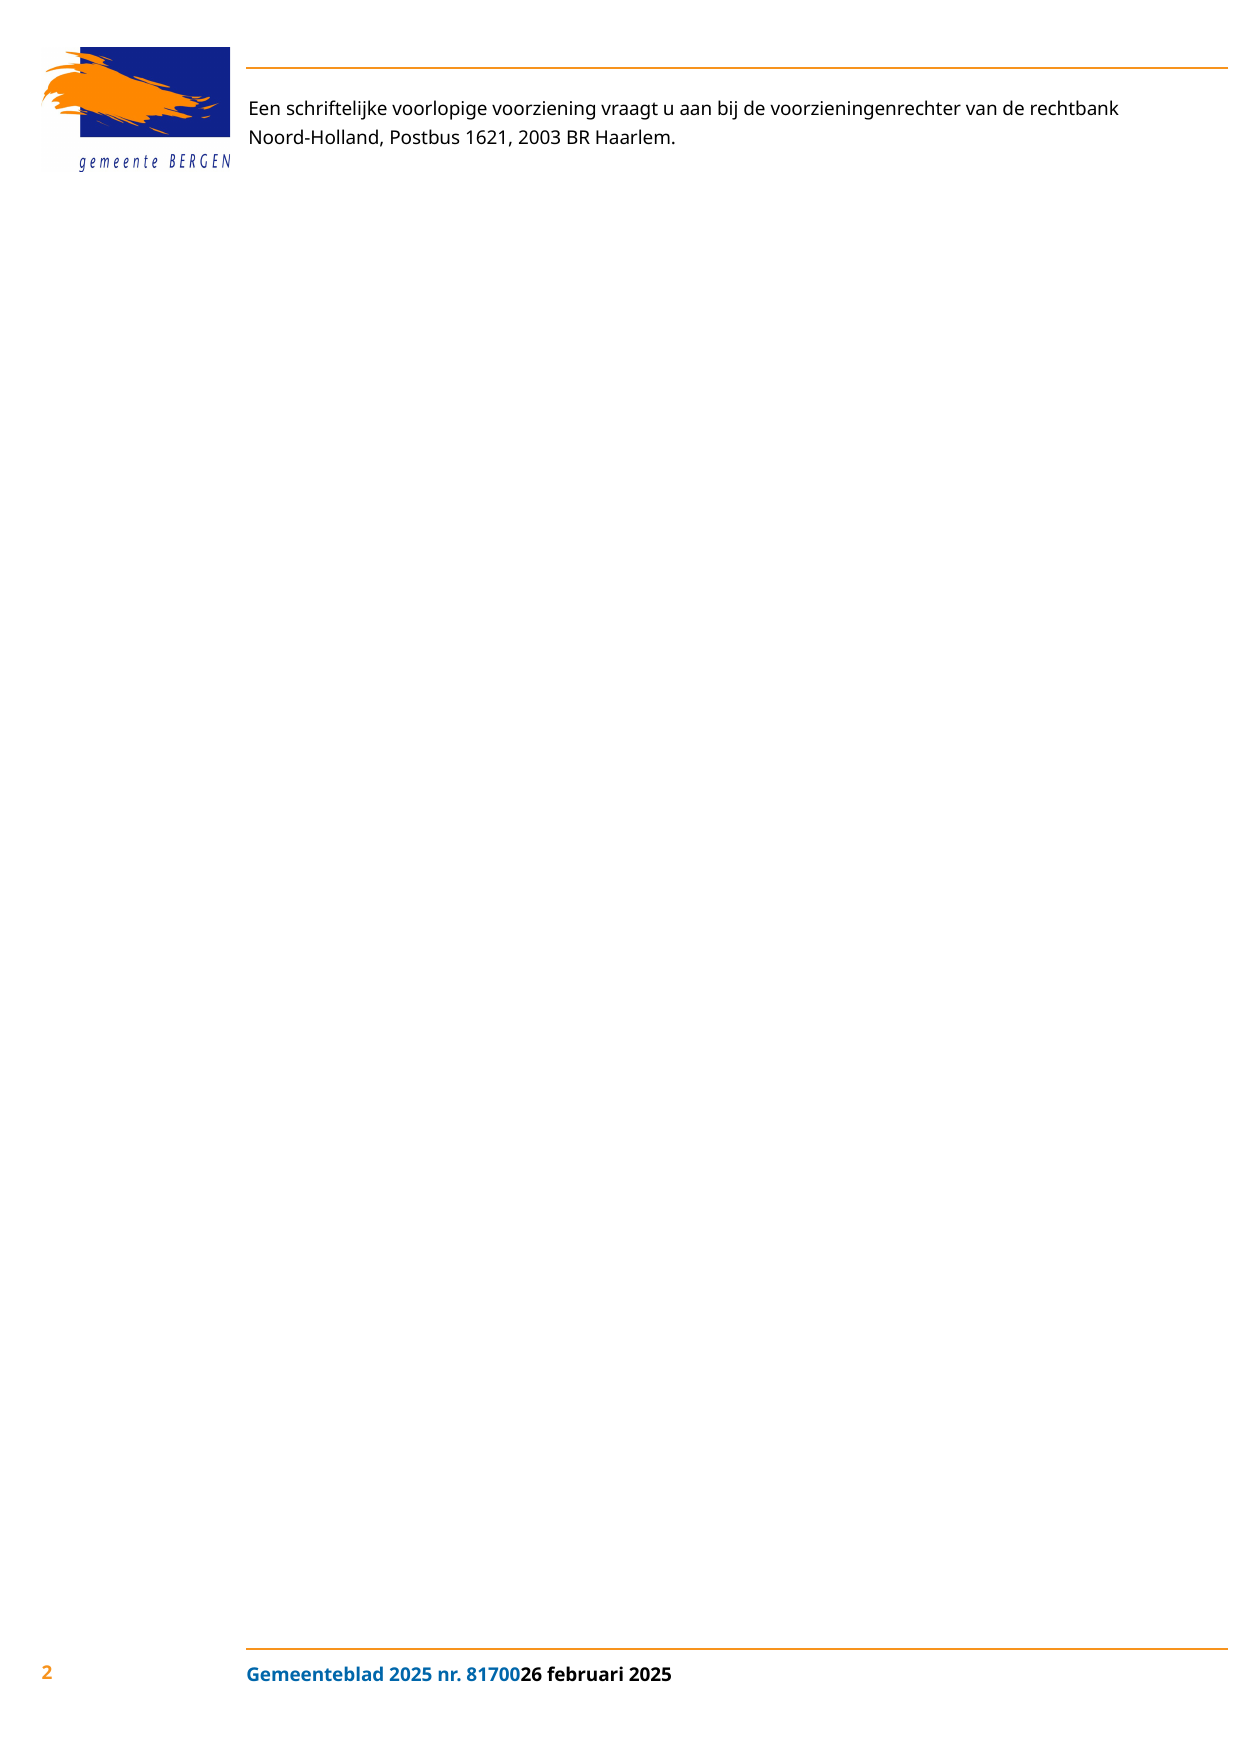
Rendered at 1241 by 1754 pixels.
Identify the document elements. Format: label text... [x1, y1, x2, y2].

text Een schriftelijke voorlopige voorziening vraagt u aan bij de voorzieningenrechter van de rechtbank Noord-Holland, Postbus 1621, 2003 BR Haarlem. [248, 95, 1152, 150]
picture [41, 47, 231, 172]
